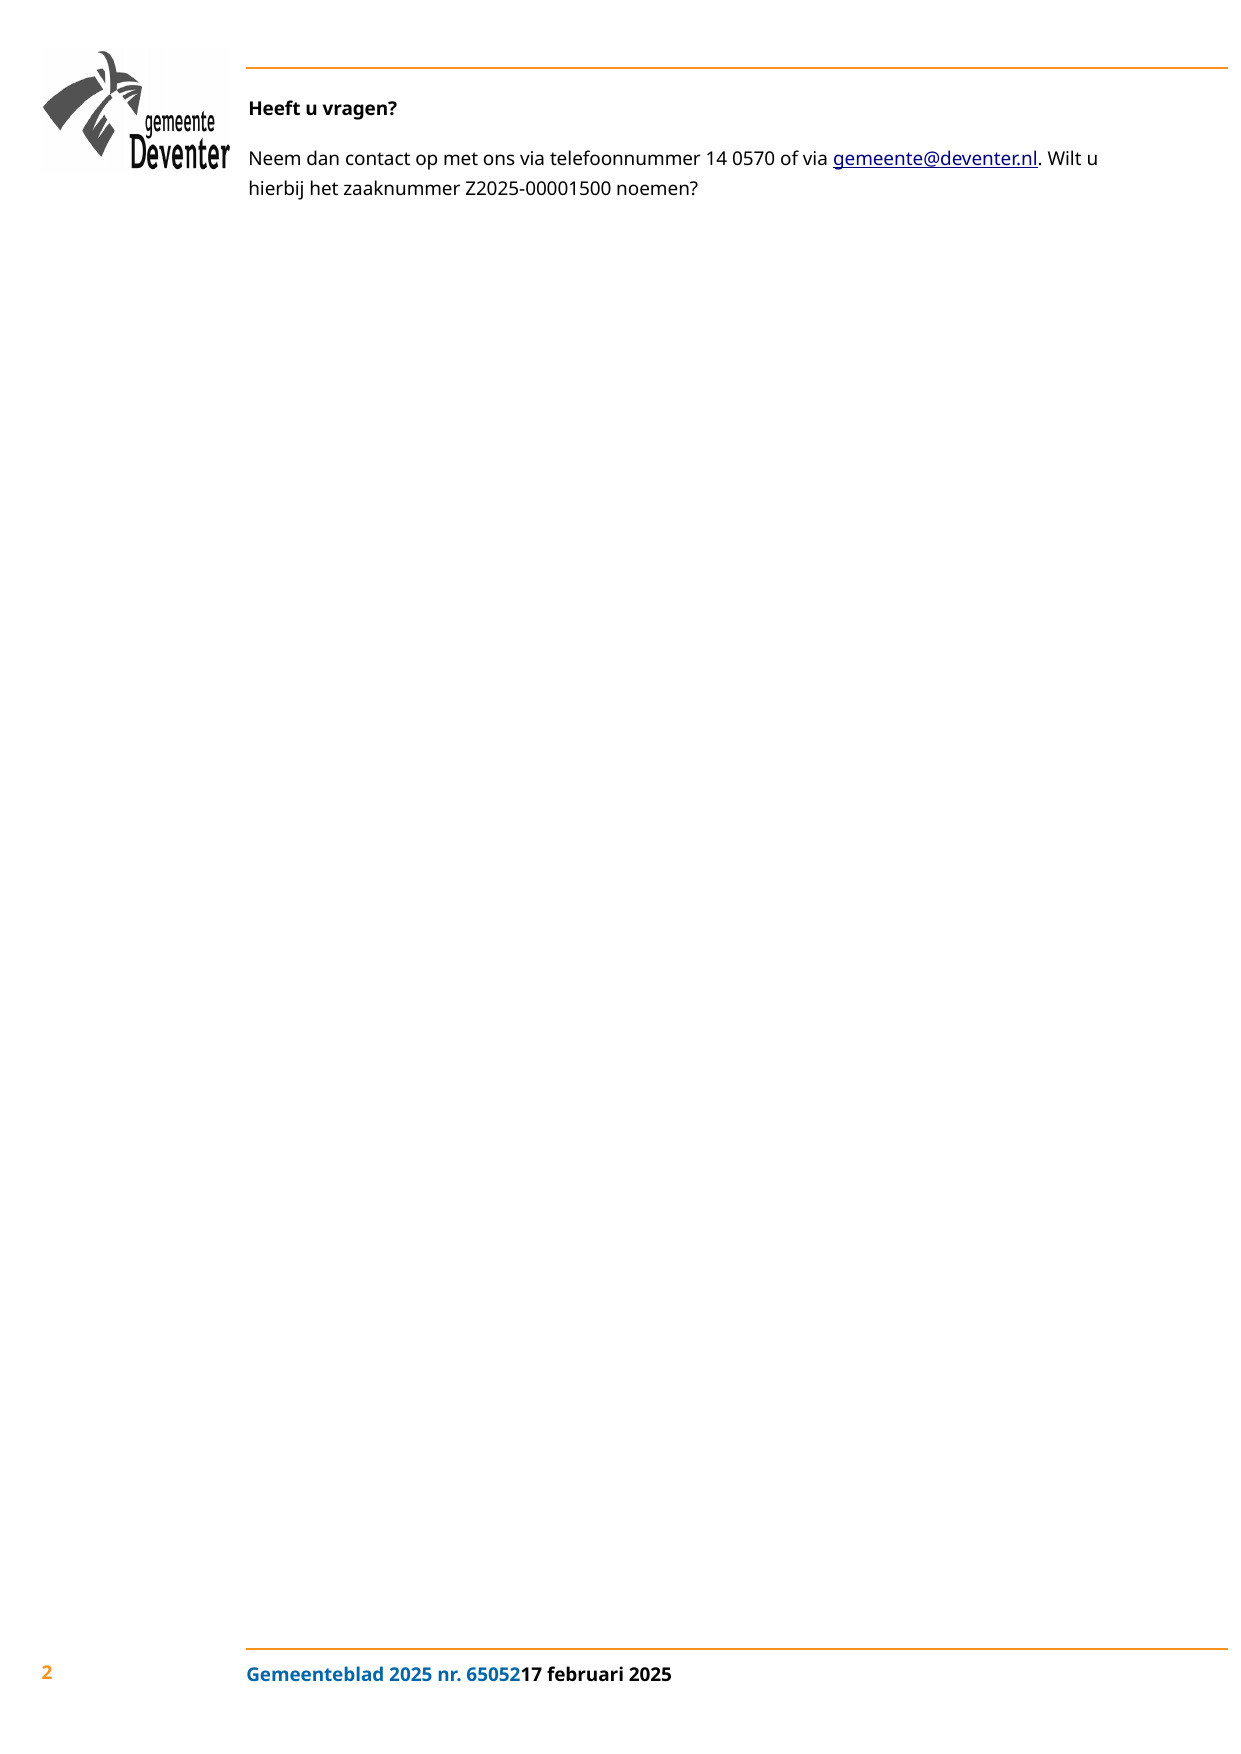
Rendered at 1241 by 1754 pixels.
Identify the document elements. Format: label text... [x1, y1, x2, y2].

text Heeft u vragen? [248, 95, 1152, 121]
text Neem dan contact op met ons via telefoonnummer 14 0570 of via gemeente@deventer.nl. Wilt u hierbij het zaaknummer Z2025-00001500 noemen? [248, 145, 1152, 201]
picture [41, 47, 231, 172]
